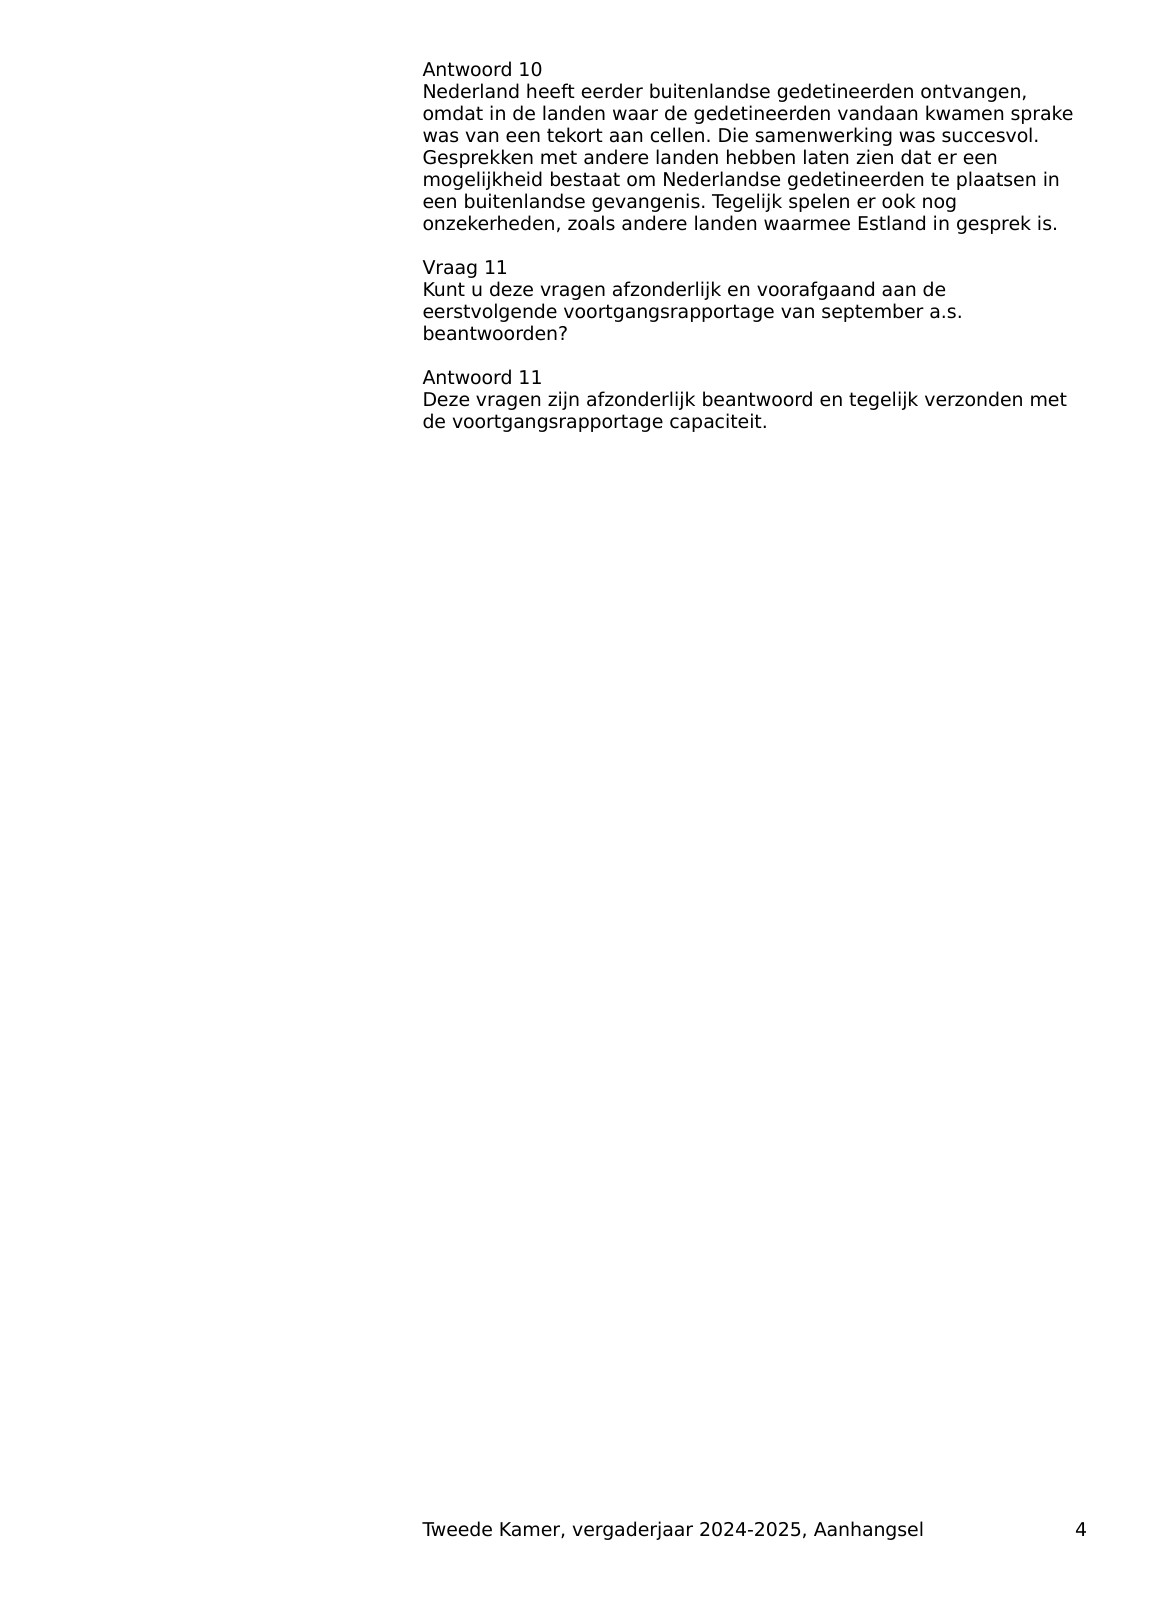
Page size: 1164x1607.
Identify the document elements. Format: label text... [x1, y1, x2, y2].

text Deze vragen zijn afzonderlijk beantwoord en tegelijk verzonden met de voortgangsrapportage capaciteit. [422, 389, 1087, 433]
text Nederland heeft eerder buitenlandse gedetineerden ontvangen, omdat in de landen waar de gedetineerden vandaan kwamen sprake was van een tekort aan cellen. Die samenwerking was succesvol. Gesprekken met andere landen hebben laten zien dat er een mogelijkheid bestaat om Nederlandse gedetineerden te plaatsen in een buitenlandse gevangenis. Tegelijk spelen er ook nog onzekerheden, zoals andere landen waarmee Estland in gesprek is. [422, 81, 1087, 235]
text Antwoord 11 [422, 367, 1087, 389]
text Kunt u deze vragen afzonderlijk en voorafgaand aan de eerstvolgende voortgangsrapportage van september a.s. beantwoorden? [422, 279, 1087, 345]
text Antwoord 10 [422, 59, 1087, 81]
text Vraag 11 [422, 257, 1087, 279]
